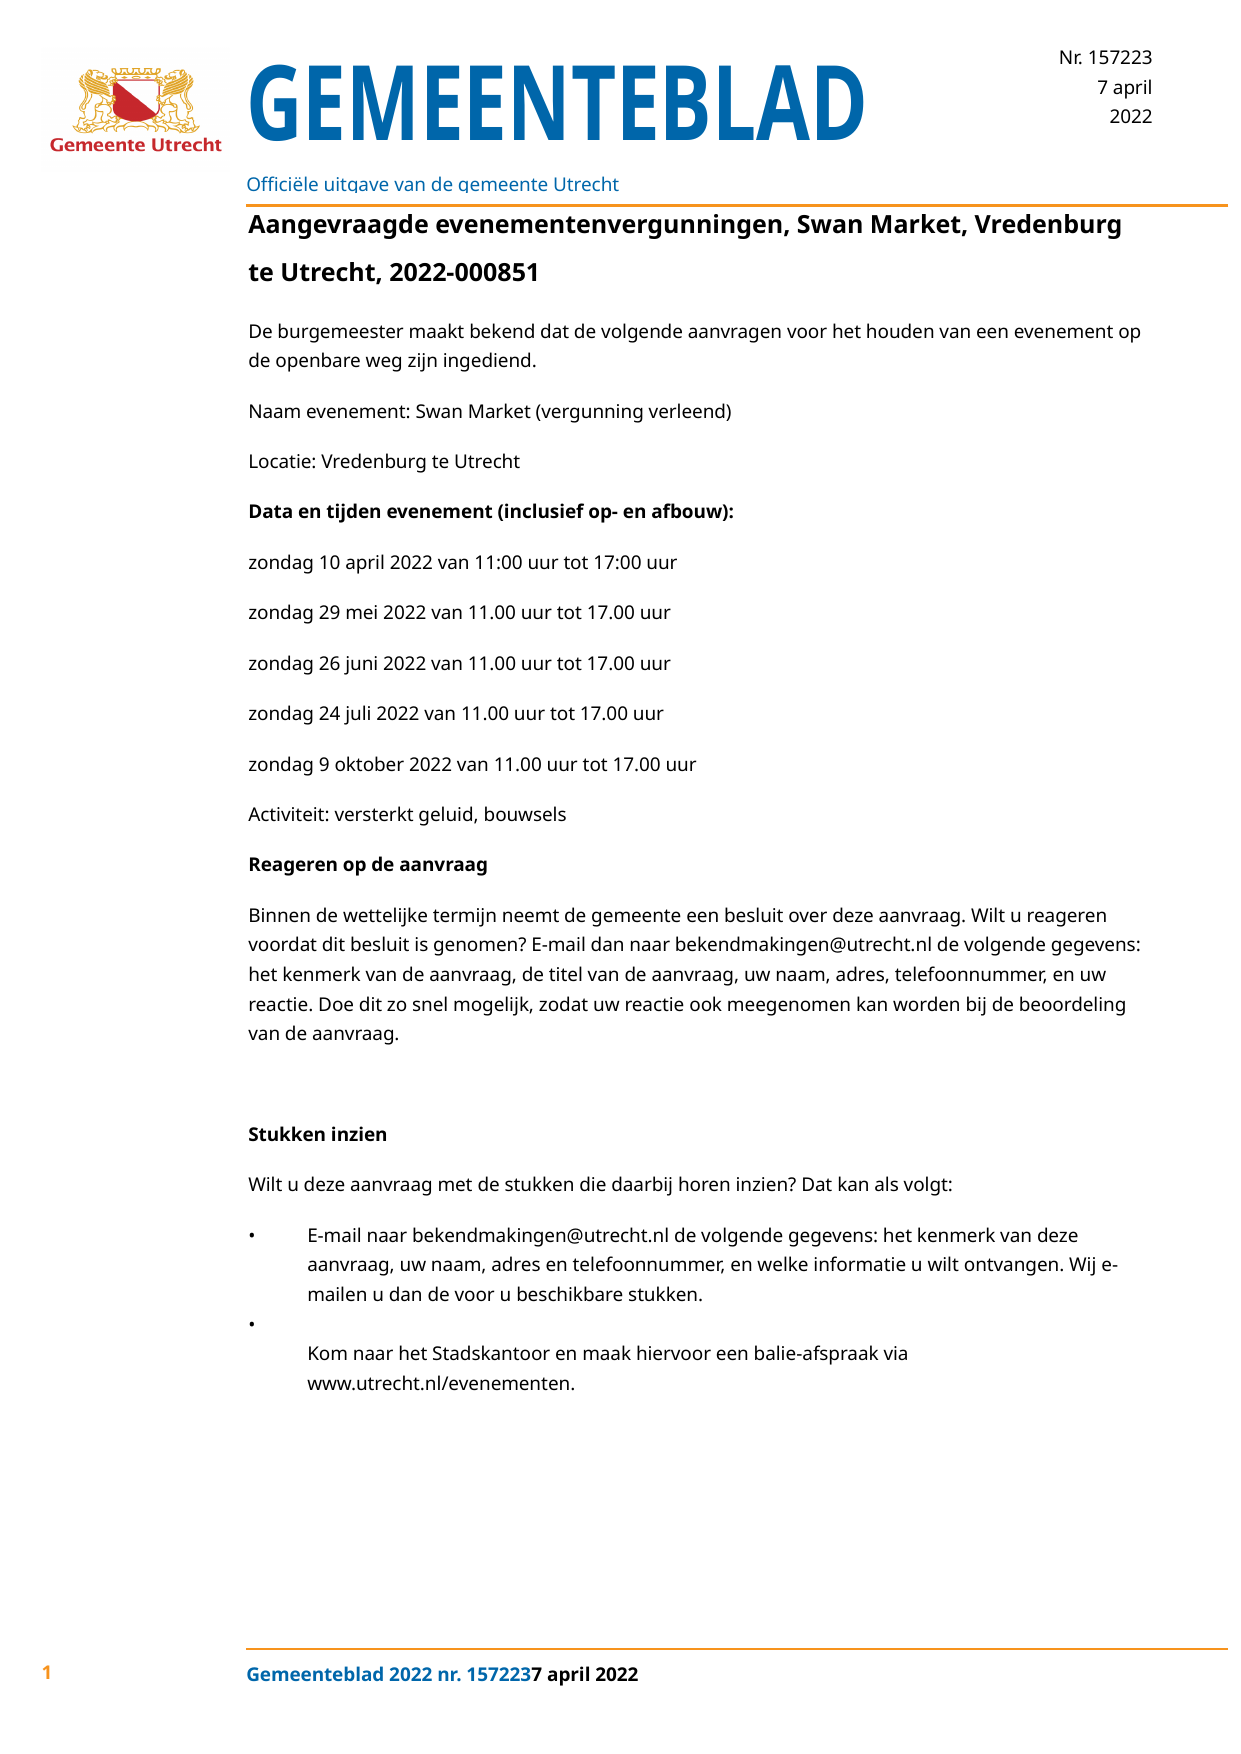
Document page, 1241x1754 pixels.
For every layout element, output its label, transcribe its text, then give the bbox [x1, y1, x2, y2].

text zondag 9 oktober 2022 van 11.00 uur tot 17.00 uur [248, 751, 1152, 777]
list Kom naar het Stadskantoor en maak hiervoor een balie-afspraak via www.utrecht.nl/evenementen. [248, 1340, 1152, 1396]
list E-mail naar bekendmakingen@utrecht.nl de volgende gegevens: het kenmerk van deze aanvraag, uw naam, adres en telefoonnummer, en welke informatie u wilt ontvangen. Wij e-mailen u dan de voor u beschikbare stukken. [248, 1222, 1152, 1307]
text zondag 26 juni 2022 van 11.00 uur tot 17.00 uur [248, 650, 1152, 676]
text zondag 10 april 2022 van 11:00 uur tot 17:00 uur [248, 549, 1152, 575]
text Binnen de wettelijke termijn neemt de gemeente een besluit over deze aanvraag. Wilt u reageren voordat dit besluit is genomen? E-mail dan naar bekendmakingen@utrecht.nl de volgende gegevens: het kenmerk van de aanvraag, de titel van de aanvraag, uw naam, adres, telefoonnummer, en uw reactie. Doe dit zo snel mogelijk, zodat uw reactie ook meegenomen kan worden bij de beoordeling van de aanvraag. [248, 902, 1152, 1046]
text Locatie: Vredenburg te Utrecht [248, 448, 1152, 474]
text Wilt u deze aanvraag met de stukken die daarbij horen inzien? Dat kan als volgt: [248, 1172, 1152, 1197]
text Stukken inzien [248, 1121, 1152, 1147]
text De burgemeester maakt bekend dat de volgende aanvragen voor het houden van een evenement op de openbare weg zijn ingediend. [248, 318, 1152, 373]
text Reageren op de aanvraag [248, 852, 1152, 877]
text Aangevraagde evenementenvergunningen, Swan Market, Vredenburg te Utrecht, 2022-000851 [248, 207, 1152, 288]
text zondag 29 mei 2022 van 11.00 uur tot 17.00 uur [248, 599, 1152, 625]
text Naam evenement: Swan Market (vergunning verleend) [248, 398, 1152, 424]
text Data en tijden evenement (inclusief op- en afbouw): [248, 499, 1152, 524]
text Activiteit: versterkt geluid, bouwsels [248, 801, 1152, 827]
picture [41, 47, 231, 172]
text zondag 24 juli 2022 van 11.00 uur tot 17.00 uur [248, 700, 1152, 726]
